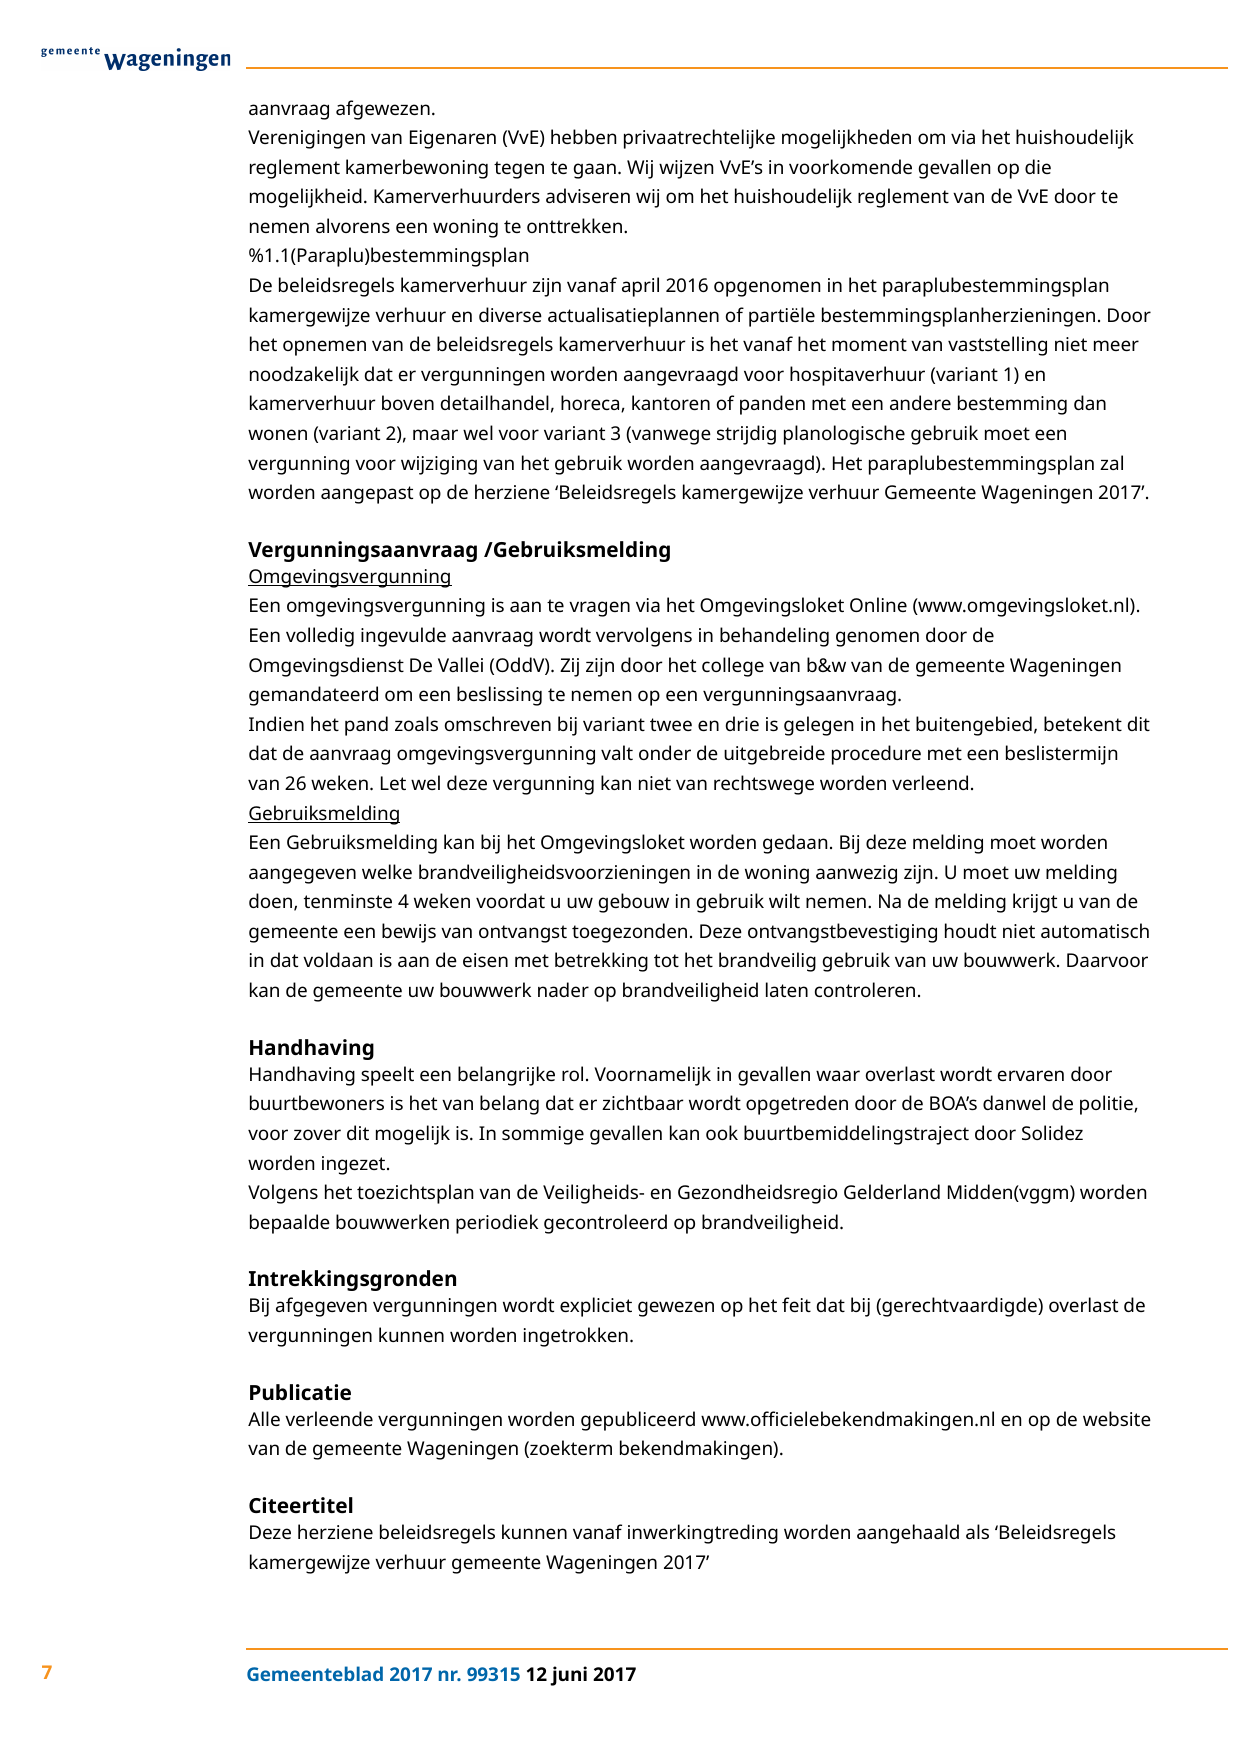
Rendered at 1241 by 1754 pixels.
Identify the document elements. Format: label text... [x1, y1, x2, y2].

text Deze herziene beleidsregels kunnen vanaf inwerkingtreding worden aangehaald als ‘Beleidsregels kamergewijze verhuur gemeente Wageningen 2017’ [248, 1519, 1152, 1575]
text Handhaving [248, 1033, 1152, 1061]
text reglement kamerbewoning tegen te gaan. Wij wijzen VvE’s in voorkomende gevallen op die mogelijkheid. Kamerverhuurders adviseren wij om het huishoudelijk reglement van de VvE door te nemen alvorens een woning te onttrekken. [248, 154, 1152, 239]
text Een Gebruiksmelding kan bij het Omgevingsloket worden gedaan. Bij deze melding moet worden aangegeven welke brandveiligheidsvoorzieningen in de woning aanwezig zijn. U moet uw melding doen, tenminste 4 weken voordat u uw gebouw in gebruik wilt nemen. Na de melding krijgt u van de gemeente een bewijs van ontvangst toegezonden. Deze ontvangstbevestiging houdt niet automatisch in dat voldaan is aan de eisen met betrekking tot het brandveilig gebruik van uw bouwwerk. Daarvoor kan de gemeente uw bouwwerk nader op brandveiligheid laten controleren. [248, 829, 1152, 1003]
text Bij afgegeven vergunningen wordt expliciet gewezen op het feit dat bij (gerechtvaardigde) overlast de vergunningen kunnen worden ingetrokken. [248, 1293, 1152, 1348]
text Gebruiksmelding [248, 800, 1152, 826]
text Intrekkingsgronden [248, 1264, 1152, 1293]
text %1.1(Paraplu)bestemmingsplan [248, 243, 1152, 268]
text Alle verleende vergunningen worden gepubliceerd www.officielebekendmakingen.nl en op de website van de gemeente Wageningen (zoekterm bekendmakingen). [248, 1406, 1152, 1461]
text Citeertitel [248, 1491, 1152, 1519]
text Indien het pand zoals omschreven bij variant twee en drie is gelegen in het buitengebied, betekent dit dat de aanvraag omgevingsvergunning valt onder de uitgebreide procedure met een beslistermijn van 26 weken. Let wel deze vergunning kan niet van rechtswege worden verleend. [248, 711, 1152, 796]
text Vergunningsaanvraag /Gebruiksmelding [248, 535, 1152, 563]
text Publicatie [248, 1378, 1152, 1406]
text Handhaving speelt een belangrijke rol. Voornamelijk in gevallen waar overlast wordt ervaren door buurtbewoners is het van belang dat er zichtbaar wordt opgetreden door de BOA’s danwel de politie, voor zover dit mogelijk is. In sommige gevallen kan ook buurtbemiddelingstraject door Solidez worden ingezet. [248, 1061, 1152, 1176]
text De beleidsregels kamerverhuur zijn vanaf april 2016 opgenomen in het paraplubestemmingsplan kamergewijze verhuur en diverse actualisatieplannen of partiële bestemmingsplanherzieningen. Door het opnemen van de beleidsregels kamerverhuur is het vanaf het moment van vaststelling niet meer noodzakelijk dat er vergunningen worden aangevraagd voor hospitaverhuur (variant 1) en kamerverhuur boven detailhandel, horeca, kantoren of panden met een andere bestemming dan wonen (variant 2), maar wel voor variant 3 (vanwege strijdig planologische gebruik moet een vergunning voor wijziging van het gebruik worden aangevraagd). Het paraplubestemmingsplan zal worden aangepast op de herziene ‘Beleidsregels kamergewijze verhuur Gemeente Wageningen 2017’. [248, 272, 1152, 505]
text Volgens het toezichtsplan van de Veiligheids- en Gezondheidsregio Gelderland Midden(vggm) worden bepaalde bouwwerken periodiek gecontroleerd op brandveiligheid. [248, 1179, 1152, 1235]
picture [41, 47, 231, 71]
text Verenigingen van Eigenaren (VvE) hebben privaatrechtelijke mogelijkheden om via het huishoudelijk [248, 124, 1152, 150]
text Omgevingsvergunning [248, 563, 1152, 589]
text aanvraag afgewezen. [248, 95, 1152, 121]
text Een omgevingsvergunning is aan te vragen via het Omgevingsloket Online (www.omgevingsloket.nl). Een volledig ingevulde aanvraag wordt vervolgens in behandeling genomen door de Omgevingsdienst De Vallei (OddV). Zij zijn door het college van b&w van de gemeente Wageningen gemandateerd om een beslissing te nemen op een vergunningsaanvraag. [248, 593, 1152, 707]
